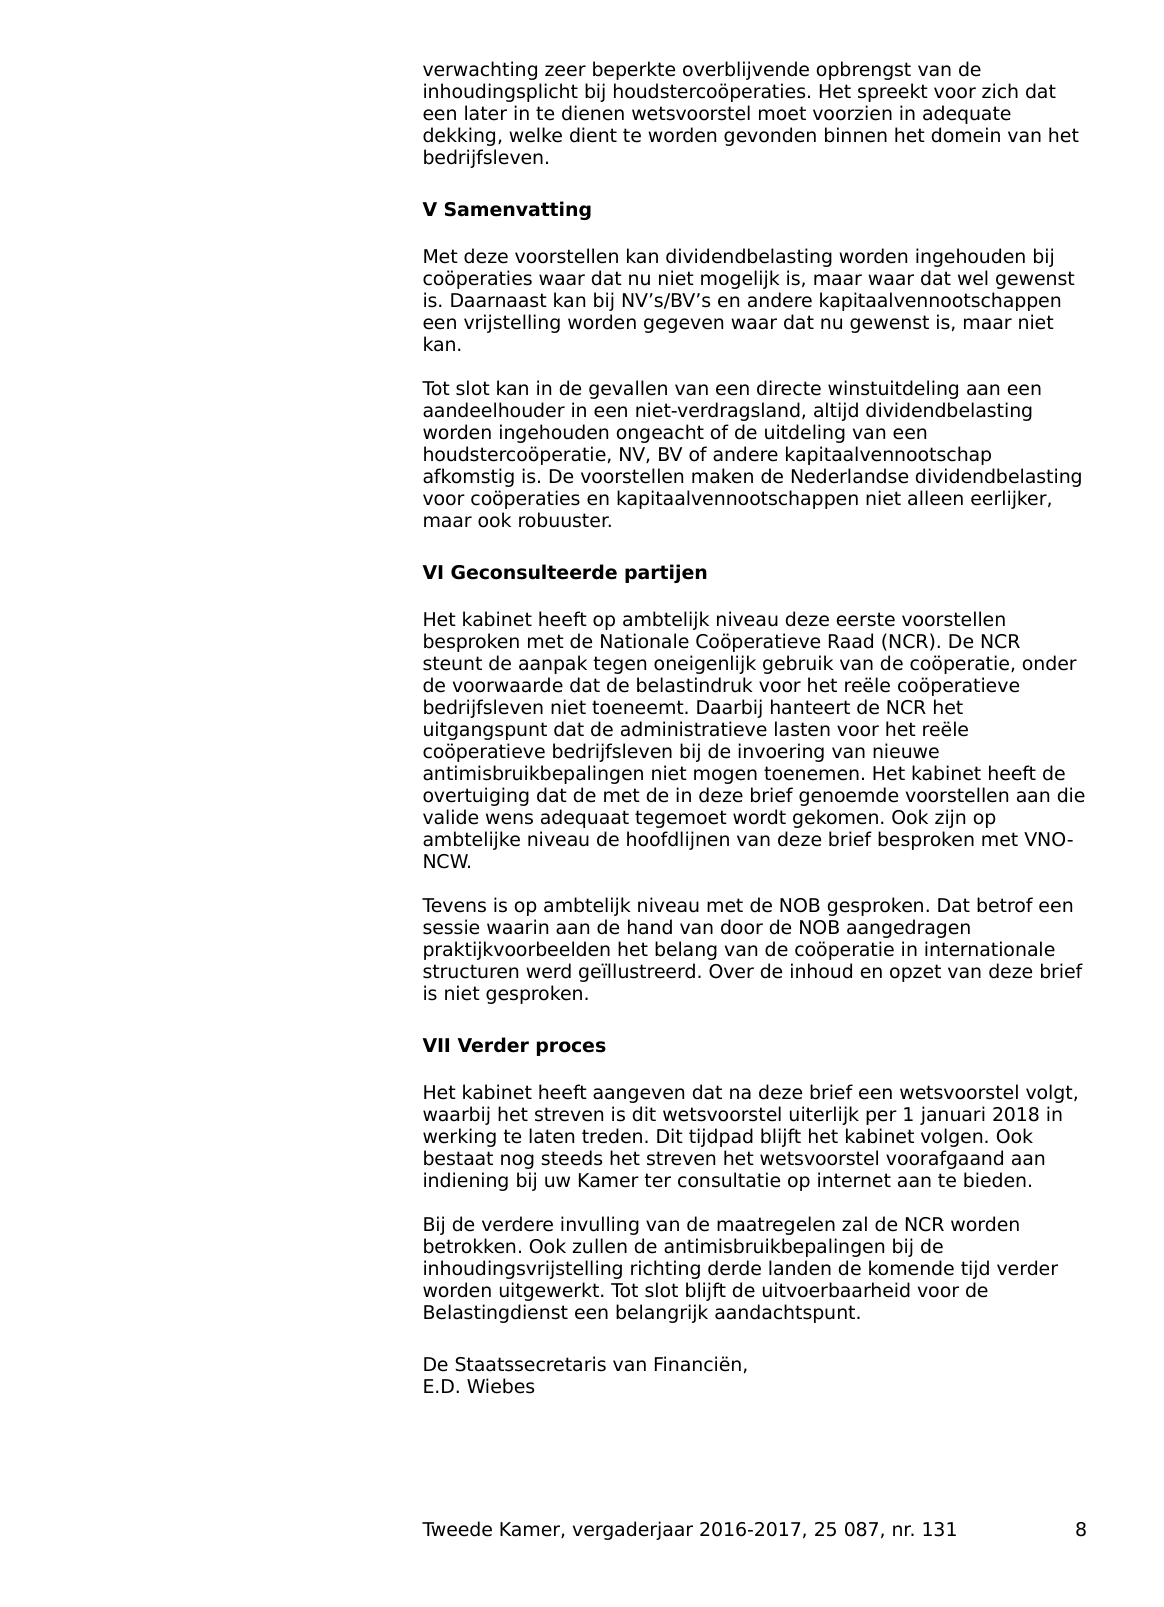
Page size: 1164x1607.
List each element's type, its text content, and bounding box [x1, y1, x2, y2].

text Tot slot kan in de gevallen van een directe winstuitdeling aan een aandeelhouder in een niet-verdragsland, altijd dividendbelasting worden ingehouden ongeacht of de uitdeling van een houdstercoöperatie, NV, BV of andere kapitaalvennootschap afkomstig is. De voorstellen maken de Nederlandse dividendbelasting voor coöperaties en kapitaalvennootschappen niet alleen eerlijker, maar ook robuuster. [422, 378, 1087, 532]
subtitle VI Geconsulteerde partijen [422, 562, 1087, 584]
text Bij de verdere invulling van de maatregelen zal de NCR worden betrokken. Ook zullen de antimisbruikbepalingen bij de inhoudingsvrijstelling richting derde landen de komende tijd verder worden uitgewerkt. Tot slot blijft de uitvoerbaarheid voor de Belastingdienst een belangrijk aandachtspunt. [422, 1214, 1087, 1324]
text Met deze voorstellen kan dividendbelasting worden ingehouden bij coöperaties waar dat nu niet mogelijk is, maar waar dat wel gewenst is. Daarnaast kan bij NV’s/BV’s en andere kapitaalvennootschappen een vrijstelling worden gegeven waar dat nu gewenst is, maar niet kan. [422, 246, 1087, 356]
text verwachting zeer beperkte overblijvende opbrengst van de inhoudingsplicht bij houdstercoöperaties. Het spreekt voor zich dat een later in te dienen wetsvoorstel moet voorzien in adequate dekking, welke dient te worden gevonden binnen het domein van het bedrijfsleven. [422, 59, 1087, 169]
text De Staatssecretaris van Financiën, E.D. Wiebes [422, 1354, 1087, 1398]
subtitle VII Verder proces [422, 1035, 1087, 1057]
text Tevens is op ambtelijk niveau met de NOB gesproken. Dat betrof een sessie waarin aan de hand van door de NOB aangedragen praktijkvoorbeelden het belang van de coöperatie in internationale structuren werd geïllustreerd. Over de inhoud en opzet van deze brief is niet gesproken. [422, 895, 1087, 1005]
text Het kabinet heeft op ambtelijk niveau deze eerste voorstellen besproken met de Nationale Coöperatieve Raad (NCR). De NCR steunt de aanpak tegen oneigenlijk gebruik van de coöperatie, onder de voorwaarde dat de belastindruk voor het reële coöperatieve bedrijfsleven niet toeneemt. Daarbij hanteert de NCR het uitgangspunt dat de administratieve lasten voor het reële coöperatieve bedrijfsleven bij de invoering van nieuwe antimisbruikbepalingen niet mogen toenemen. Het kabinet heeft de overtuiging dat de met de in deze brief genoemde voorstellen aan die valide wens adequaat tegemoet wordt gekomen. Ook zijn op ambtelijke niveau de hoofdlijnen van deze brief besproken met VNO-NCW. [422, 609, 1087, 873]
subtitle V Samenvatting [422, 199, 1087, 221]
text Het kabinet heeft aangeven dat na deze brief een wetsvoorstel volgt, waarbij het streven is dit wetsvoorstel uiterlijk per 1 januari 2018 in werking te laten treden. Dit tijdpad blijft het kabinet volgen. Ook bestaat nog steeds het streven het wetsvoorstel voorafgaand aan indiening bij uw Kamer ter consultatie op internet aan te bieden. [422, 1082, 1087, 1192]
